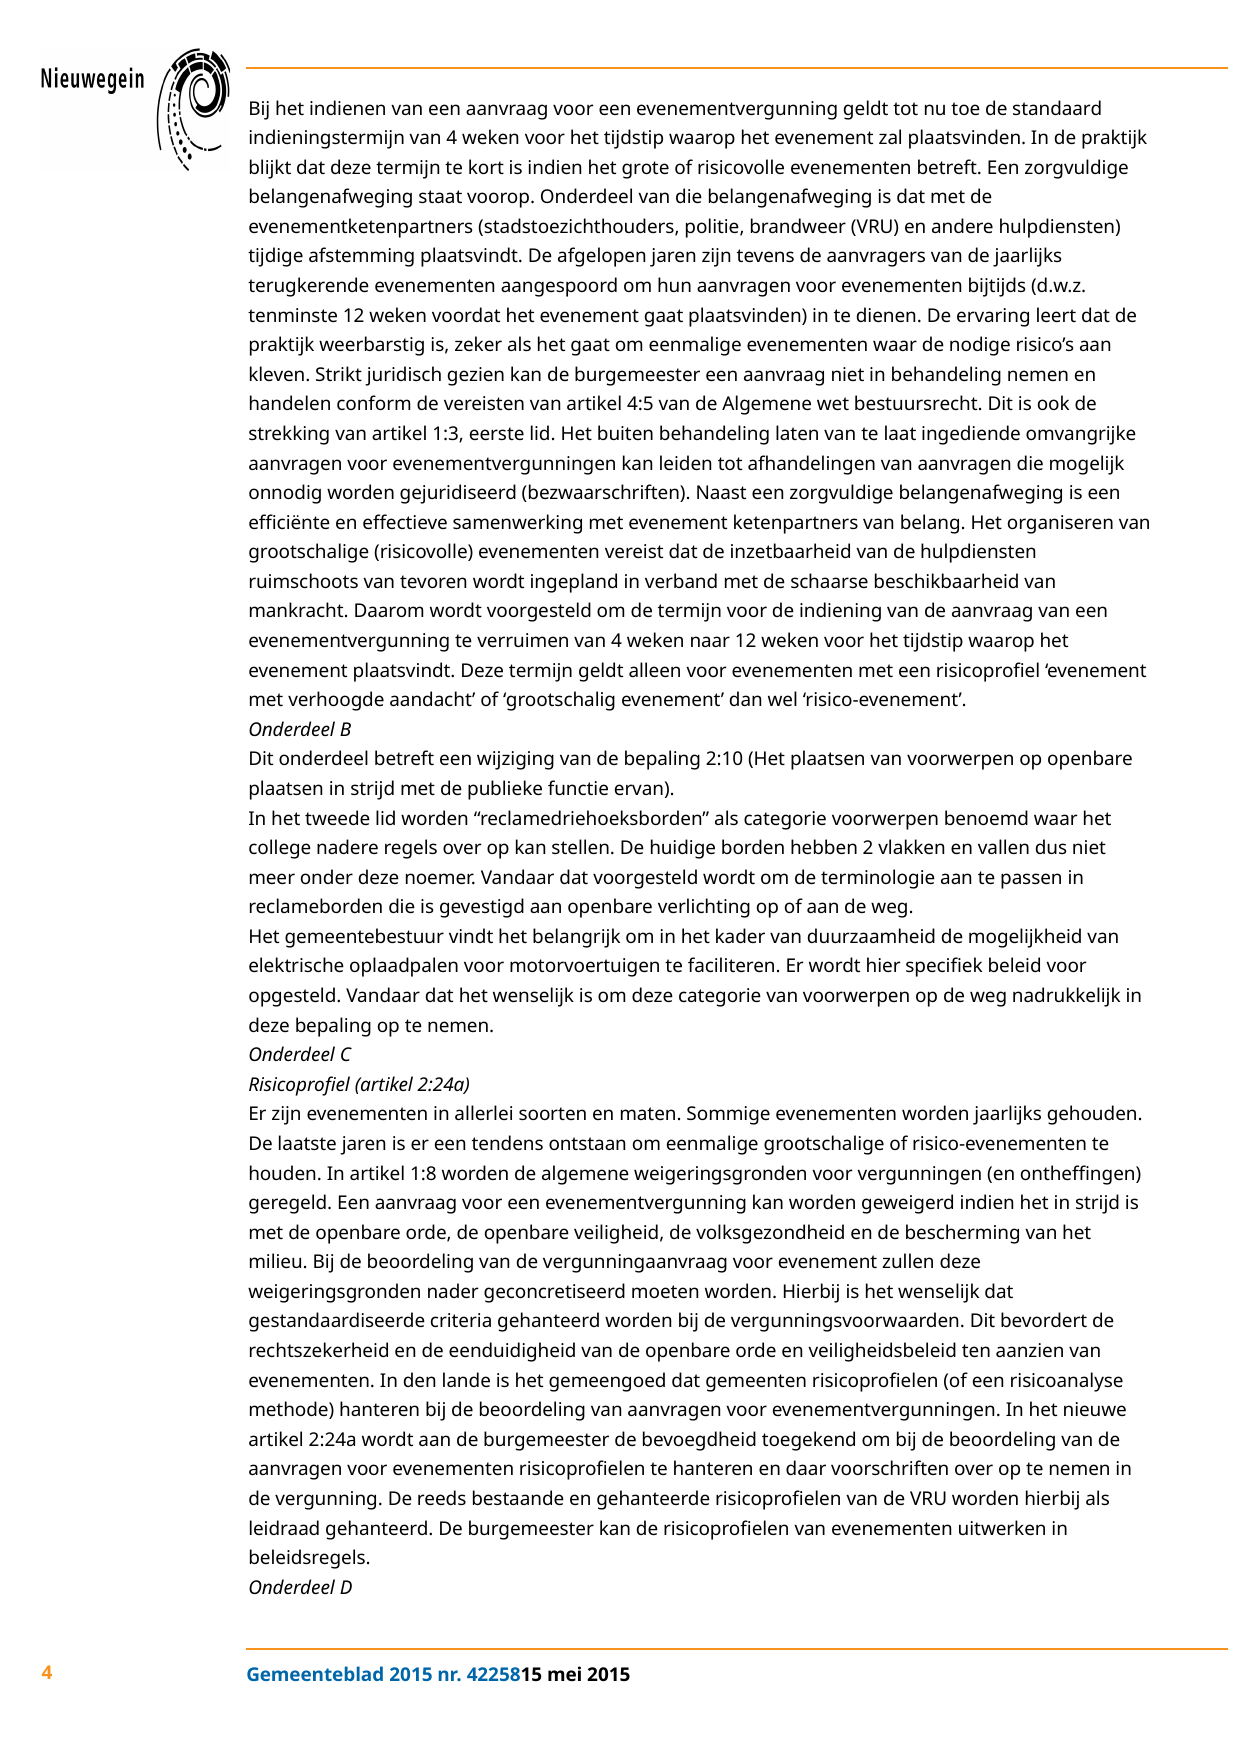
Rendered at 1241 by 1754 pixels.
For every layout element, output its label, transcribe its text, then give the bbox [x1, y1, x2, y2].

text Er zijn evenementen in allerlei soorten en maten. Sommige evenementen worden jaarlijks gehouden. De laatste jaren is er een tendens ontstaan om eenmalige grootschalige of risico-evenementen te houden. In artikel 1:8 worden de algemene weigeringsgronden voor vergunningen (en ontheffingen) geregeld. Een aanvraag voor een evenementvergunning kan worden geweigerd indien het in strijd is met de openbare orde, de openbare veiligheid, de volksgezondheid en de bescherming van het milieu. Bij de beoordeling van de vergunningaanvraag voor evenement zullen deze weigeringsgronden nader geconcretiseerd moeten worden. Hierbij is het wenselijk dat gestandaardiseerde criteria gehanteerd worden bij de vergunningsvoorwaarden. Dit bevordert de rechtszekerheid en de eenduidigheid van de openbare orde en veiligheidsbeleid ten aanzien van evenementen. In den lande is het gemeengoed dat gemeenten risicoprofielen (of een risicoanalyse methode) hanteren bij de beoordeling van aanvragen voor evenementvergunningen. In het nieuwe artikel 2:24a wordt aan de burgemeester de bevoegdheid toegekend om bij de beoordeling van de aanvragen voor evenementen risicoprofielen te hanteren en daar voorschriften over op te nemen in de vergunning. De reeds bestaande en gehanteerde risicoprofielen van de VRU worden hierbij als leidraad gehanteerd. De burgemeester kan de risicoprofielen van evenementen uitwerken in beleidsregels. [248, 1101, 1152, 1570]
picture [41, 47, 231, 172]
text Het gemeentebestuur vindt het belangrijk om in het kader van duurzaamheid de mogelijkheid van elektrische oplaadpalen voor motorvoertuigen te faciliteren. Er wordt hier specifiek beleid voor opgesteld. Vandaar dat het wenselijk is om deze categorie van voorwerpen op de weg nadrukkelijk in deze bepaling op te nemen. [248, 923, 1152, 1038]
text Risicoprofiel (artikel 2:24a) [248, 1071, 1152, 1097]
text Onderdeel B [248, 716, 1152, 742]
text Onderdeel D [248, 1574, 1152, 1600]
text Bij het indienen van een aanvraag voor een evenementvergunning geldt tot nu toe de standaard indieningstermijn van 4 weken voor het tijdstip waarop het evenement zal plaatsvinden. In de praktijk blijkt dat deze termijn te kort is indien het grote of risicovolle evenementen betreft. Een zorgvuldige belangenafweging staat voorop. Onderdeel van die belangenafweging is dat met de evenementketenpartners (stadstoezichthouders, politie, brandweer (VRU) en andere hulpdiensten) tijdige afstemming plaatsvindt. De afgelopen jaren zijn tevens de aanvragers van de jaarlijks terugkerende evenementen aangespoord om hun aanvragen voor evenementen bijtijds (d.w.z. tenminste 12 weken voordat het evenement gaat plaatsvinden) in te dienen. De ervaring leert dat de praktijk weerbarstig is, zeker als het gaat om eenmalige evenementen waar de nodige risico’s aan kleven. Strikt juridisch gezien kan de burgemeester een aanvraag niet in behandeling nemen en handelen conform de vereisten van artikel 4:5 van de Algemene wet bestuursrecht. Dit is ook de strekking van artikel 1:3, eerste lid. Het buiten behandeling laten van te laat ingediende omvangrijke aanvragen voor evenementvergunningen kan leiden tot afhandelingen van aanvragen die mogelijk onnodig worden gejuridiseerd (bezwaarschriften). Naast een zorgvuldige belangenafweging is een efficiënte en effectieve samenwerking met evenement ketenpartners van belang. Het organiseren van grootschalige (risicovolle) evenementen vereist dat de inzetbaarheid van de hulpdiensten ruimschoots van tevoren wordt ingepland in verband met de schaarse beschikbaarheid van mankracht. Daarom wordt voorgesteld om de termijn voor de indiening van de aanvraag van een evenementvergunning te verruimen van 4 weken naar 12 weken voor het tijdstip waarop het evenement plaatsvindt. Deze termijn geldt alleen voor evenementen met een risicoprofiel ‘evenement met verhoogde aandacht’ of ‘grootschalig evenement’ dan wel ‘risico-evenement’. [248, 95, 1152, 712]
text Onderdeel C [248, 1041, 1152, 1067]
text Dit onderdeel betreft een wijziging van de bepaling 2:10 (Het plaatsen van voorwerpen op openbare plaatsen in strijd met de publieke functie ervan). [248, 746, 1152, 801]
text In het tweede lid worden “reclamedriehoeksborden” als categorie voorwerpen benoemd waar het college nadere regels over op kan stellen. De huidige borden hebben 2 vlakken en vallen dus niet meer onder deze noemer. Vandaar dat voorgesteld wordt om de terminologie aan te passen in reclameborden die is gevestigd aan openbare verlichting op of aan de weg. [248, 805, 1152, 919]
